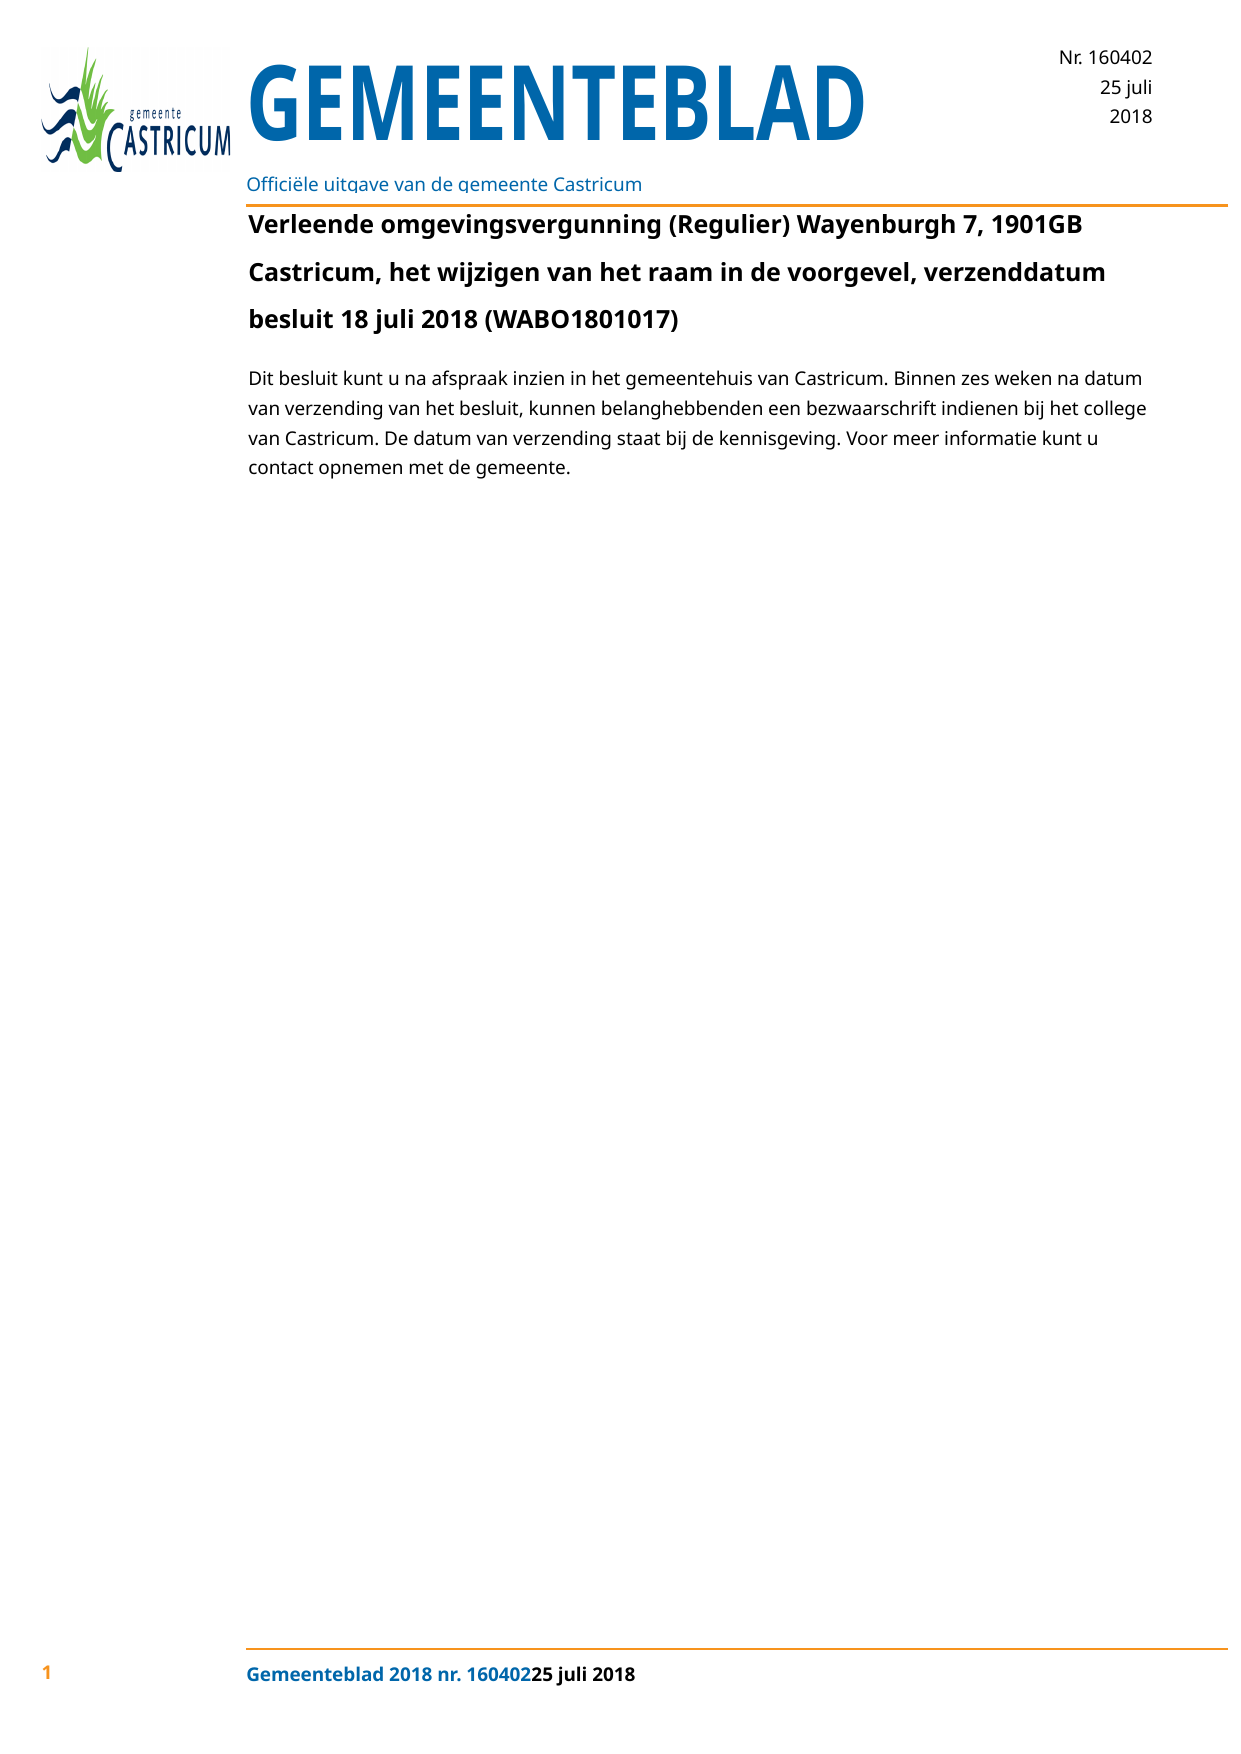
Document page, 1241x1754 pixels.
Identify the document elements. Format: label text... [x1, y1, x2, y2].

text Verleende omgevingsvergunning (Regulier) Wayenburgh 7, 1901GB Castricum, het wijzigen van het raam in de voorgevel, verzenddatum besluit 18 juli 2018 (WABO1801017) [248, 207, 1152, 336]
picture [41, 47, 231, 172]
text Dit besluit kunt u na afspraak inzien in het gemeentehuis van Castricum. Binnen zes weken na datum van verzending van het besluit, kunnen belanghebbenden een bezwaarschrift indienen bij het college van Castricum. De datum van verzending staat bij de kennisgeving. Voor meer informatie kunt u contact opnemen met de gemeente. [248, 366, 1152, 480]
